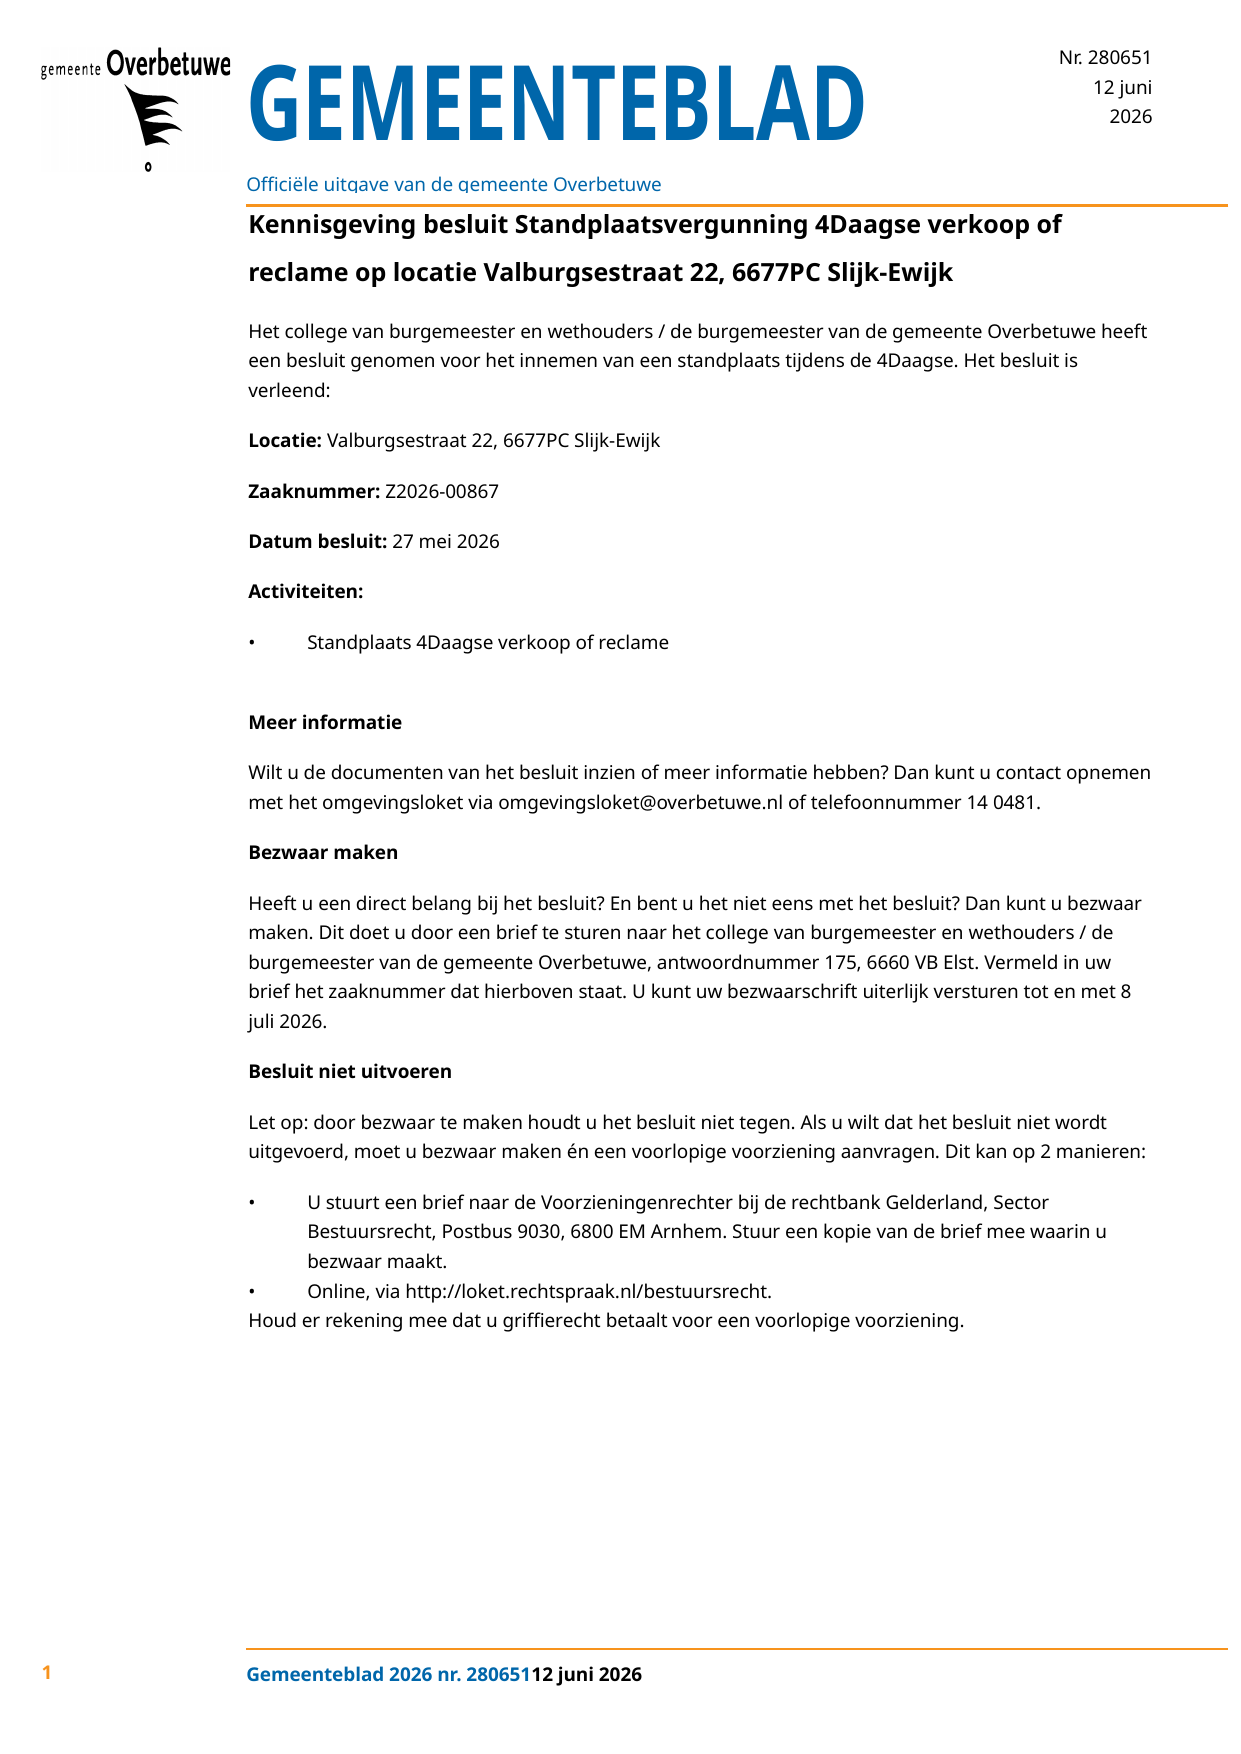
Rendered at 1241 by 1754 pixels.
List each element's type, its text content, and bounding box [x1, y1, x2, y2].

text Datum besluit: 27 mei 2026 [248, 528, 1152, 554]
text Activiteiten: [248, 579, 1152, 604]
text Let op: door bezwaar te maken houdt u het besluit niet tegen. Als u wilt dat het besluit niet wordt uitgevoerd, moet u bezwaar maken én een voorlopige voorziening aanvragen. Dit kan op 2 manieren: [248, 1109, 1152, 1164]
text Zaaknummer: Z2026-00867 [248, 478, 1152, 504]
text Besluit niet uitvoeren [248, 1059, 1152, 1084]
picture [41, 47, 231, 172]
text Houd er rekening mee dat u griffierecht betaalt voor een voorlopige voorziening. [248, 1307, 1152, 1333]
text Kennisgeving besluit Standplaatsvergunning 4Daagse verkoop of reclame op locatie Valburgsestraat 22, 6677PC Slijk-Ewijk [248, 207, 1152, 288]
text Wilt u de documenten van het besluit inzien of meer informatie hebben? Dan kunt u contact opnemen met het omgevingsloket via omgevingsloket@overbetuwe.nl of telefoonnummer 14 0481. [248, 759, 1152, 815]
list Standplaats 4Daagse verkoop of reclame [248, 629, 1152, 655]
list Online, via http://loket.rechtspraak.nl/bestuursrecht. [248, 1278, 1152, 1304]
text Heeft u een direct belang bij het besluit? En bent u het niet eens met het besluit? Dan kunt u bezwaar maken. Dit doet u door een brief te sturen naar het college van burgemeester en wethouders / de burgemeester van de gemeente Overbetuwe, antwoordnummer 175, 6660 VB Elst. Vermeld in uw brief het zaaknummer dat hierboven staat. U kunt uw bezwaarschrift uiterlijk versturen tot en met 8 juli 2026. [248, 890, 1152, 1034]
list U stuurt een brief naar de Voorzieningenrechter bij de rechtbank Gelderland, Sector Bestuursrecht, Postbus 9030, 6800 EM Arnhem. Stuur een kopie van de brief mee waarin u bezwaar maakt. [248, 1189, 1152, 1274]
text Bezwaar maken [248, 839, 1152, 865]
text Meer informatie [248, 709, 1152, 735]
text Locatie: Valburgsestraat 22, 6677PC Slijk-Ewijk [248, 427, 1152, 453]
text Het college van burgemeester en wethouders / de burgemeester van de gemeente Overbetuwe heeft een besluit genomen voor het innemen van een standplaats tijdens de 4Daagse. Het besluit is verleend: [248, 318, 1152, 403]
